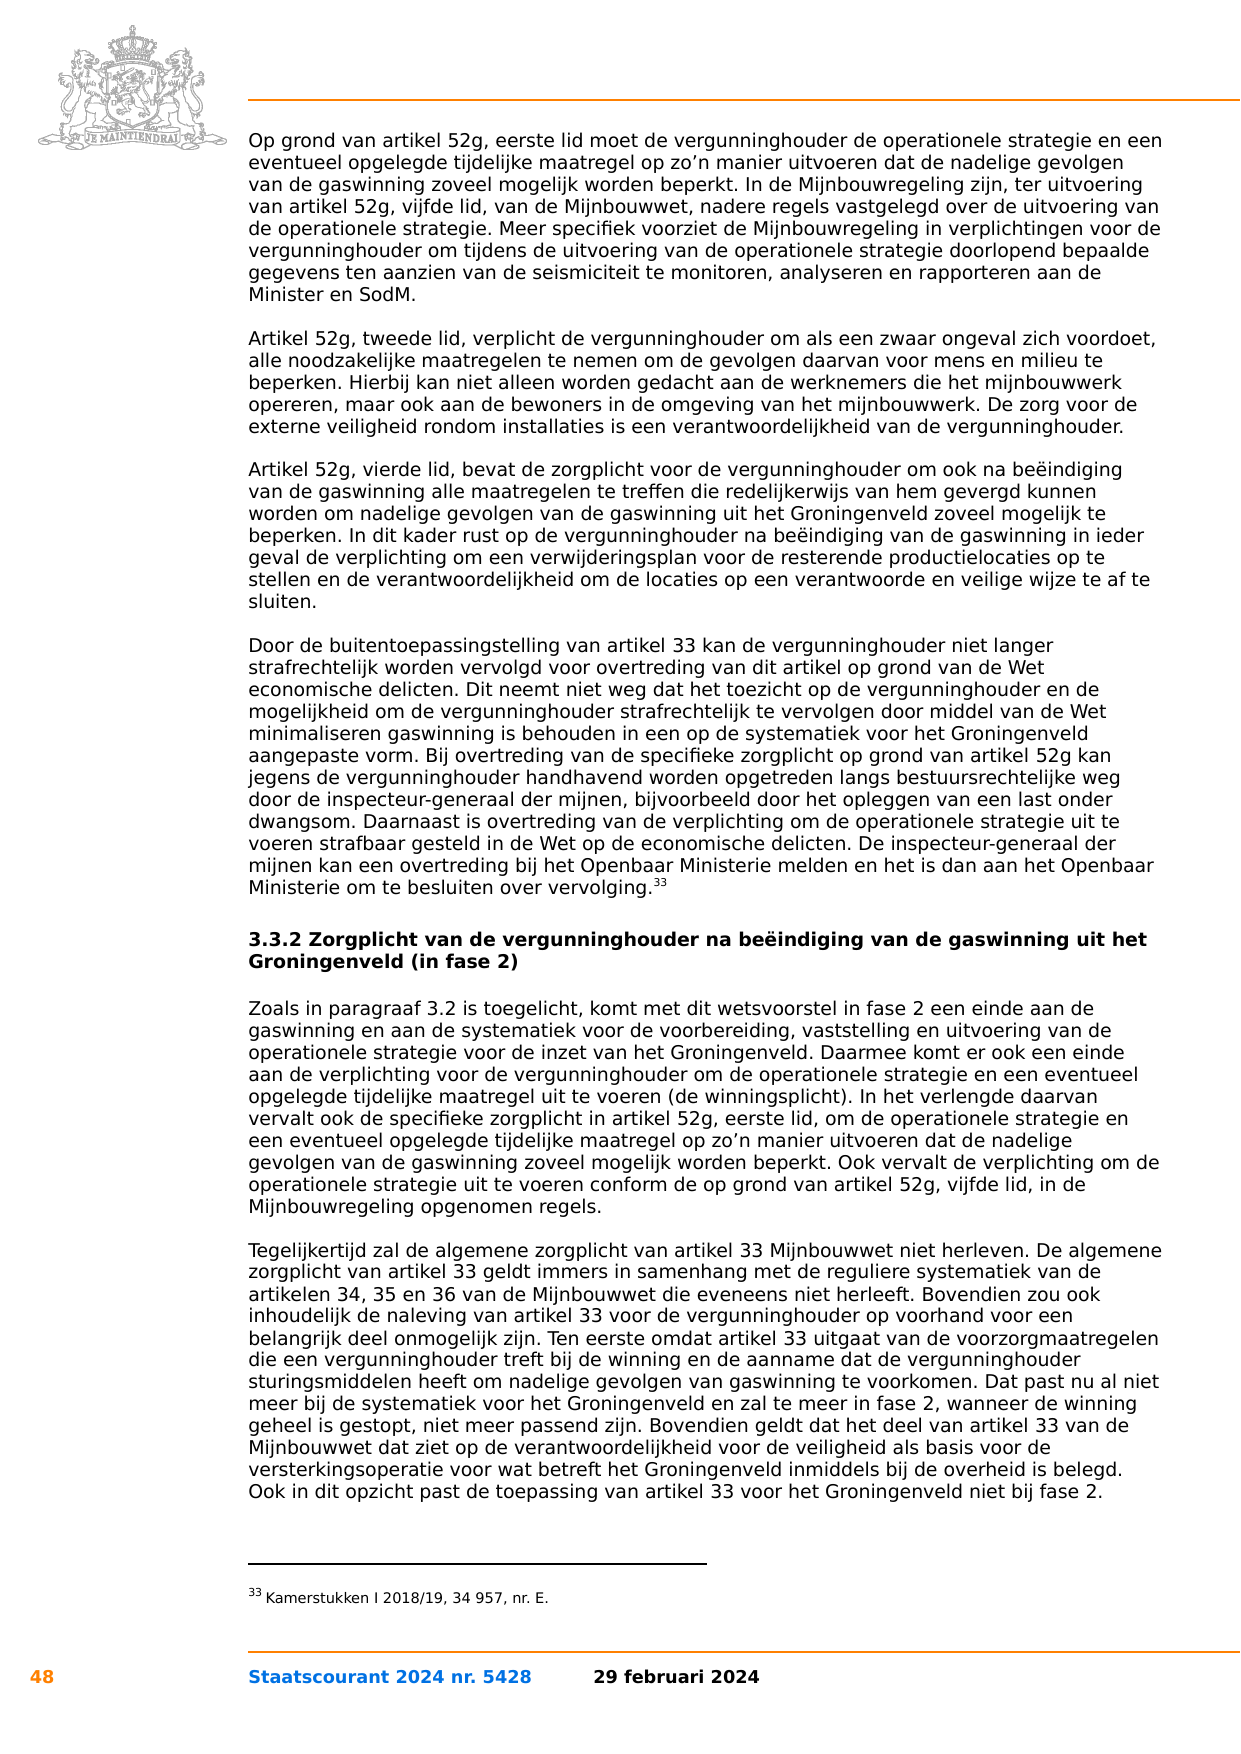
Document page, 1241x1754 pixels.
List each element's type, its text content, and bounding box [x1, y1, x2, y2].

text Artikel 52g, vierde lid, bevat de zorgplicht voor de vergunninghouder om ook na beëindiging van de gaswinning alle maatregelen te treffen die redelijkerwijs van hem gevergd kunnen worden om nadelige gevolgen van de gaswinning uit het Groningenveld zoveel mogelijk te beperken. In dit kader rust op de vergunninghouder na beëindiging van de gaswinning in ieder geval de verplichting om een verwijderingsplan voor de resterende productielocaties op te stellen en de verantwoordelijkheid om de locaties op een verantwoorde en veilige wijze te af te sluiten. [248, 459, 1163, 613]
text Door de buitentoepassingstelling van artikel 33 kan de vergunninghouder niet langer strafrechtelijk worden vervolgd voor overtreding van dit artikel op grond van de Wet economische delicten. Dit neemt niet weg dat het toezicht op de vergunninghouder en de mogelijkheid om de vergunninghouder strafrechtelijk te vervolgen door middel van de Wet minimaliseren gaswinning is behouden in een op de systematiek voor het Groningenveld aangepaste vorm. Bij overtreding van de specifieke zorgplicht op grond van artikel 52g kan jegens de vergunninghouder handhavend worden opgetreden langs bestuursrechtelijke weg door de inspecteur-generaal der mijnen, bijvoorbeeld door het opleggen van een last onder dwangsom. Daarnaast is overtreding van de verplichting om de operationele strategie uit te voeren strafbaar gesteld in de Wet op de economische delicten. De inspecteur-generaal der mijnen kan een overtreding bij het Openbaar Ministerie melden en het is dan aan het Openbaar Ministerie om te besluiten over vervolging. [248, 635, 1163, 899]
text Kamerstukken I 2018/19, 34 957, nr. E. [248, 1586, 1163, 1608]
text Artikel 52g, tweede lid, verplicht de vergunninghouder om als een zwaar ongeval zich voordoet, alle noodzakelijke maatregelen te nemen om de gevolgen daarvan voor mens en milieu te beperken. Hierbij kan niet alleen worden gedacht aan de werknemers die het mijnbouwwerk opereren, maar ook aan de bewoners in de omgeving van het mijnbouwwerk. De zorg voor de externe veiligheid rondom installaties is een verantwoordelijkheid van de vergunninghouder. [248, 328, 1163, 437]
text Op grond van artikel 52g, eerste lid moet de vergunninghouder de operationele strategie en een eventueel opgelegde tijdelijke maatregel op zo’n manier uitvoeren dat de nadelige gevolgen van de gaswinning zoveel mogelijk worden beperkt. In de Mijnbouwregeling zijn, ter uitvoering van artikel 52g, vijfde lid, van de Mijnbouwwet, nadere regels vastgelegd over de uitvoering van de operationele strategie. Meer specifiek voorziet de Mijnbouwregeling in verplichtingen voor de vergunninghouder om tijdens de uitvoering van de operationele strategie doorlopend bepaalde gegevens ten aanzien van de seismiciteit te monitoren, analyseren en rapporteren aan de Minister en SodM. [248, 130, 1163, 306]
text Zoals in paragraaf 3.2 is toegelicht, komt met dit wetsvoorstel in fase 2 een einde aan de gaswinning en aan de systematiek voor de voorbereiding, vaststelling en uitvoering van de operationele strategie voor de inzet van het Groningenveld. Daarmee komt er ook een einde aan de verplichting voor de vergunninghouder om de operationele strategie en een eventueel opgelegde tijdelijke maatregel uit te voeren (de winningsplicht). In het verlengde daarvan vervalt ook de specifieke zorgplicht in artikel 52g, eerste lid, om de operationele strategie en een eventueel opgelegde tijdelijke maatregel op zo’n manier uitvoeren dat de nadelige gevolgen van de gaswinning zoveel mogelijk worden beperkt. Ook vervalt de verplichting om de operationele strategie uit te voeren conform de op grond van artikel 52g, vijfde lid, in de Mijnbouwregeling opgenomen regels. [248, 998, 1163, 1218]
text Tegelijkertijd zal de algemene zorgplicht van artikel 33 Mijnbouwwet niet herleven. De algemene zorgplicht van artikel 33 geldt immers in samenhang met de reguliere systematiek van de artikelen 34, 35 en 36 van de Mijnbouwwet die eveneens niet herleeft. Bovendien zou ook inhoudelijk de naleving van artikel 33 voor de vergunninghouder op voorhand voor een belangrijk deel onmogelijk zijn. Ten eerste omdat artikel 33 uitgaat van de voorzorgmaatregelen die een vergunninghouder treft bij de winning en de aanname dat de vergunninghouder sturingsmiddelen heeft om nadelige gevolgen van gaswinning te voorkomen. Dat past nu al niet meer bij de systematiek voor het Groningenveld en zal te meer in fase 2, wanneer de winning geheel is gestopt, niet meer passend zijn. Bovendien geldt dat het deel van artikel 33 van de Mijnbouwwet dat ziet op de verantwoordelijkheid voor de veiligheid als basis voor de versterkingsoperatie voor wat betreft het Groningenveld inmiddels bij de overheid is belegd. Ook in dit opzicht past de toepassing van artikel 33 voor het Groningenveld niet bij fase 2. [248, 1239, 1163, 1503]
picture [38, 25, 227, 150]
subtitle 3.3.2 Zorgplicht van de vergunninghouder na beëindiging van de gaswinning uit het Groningenveld (in fase 2) [248, 929, 1163, 973]
